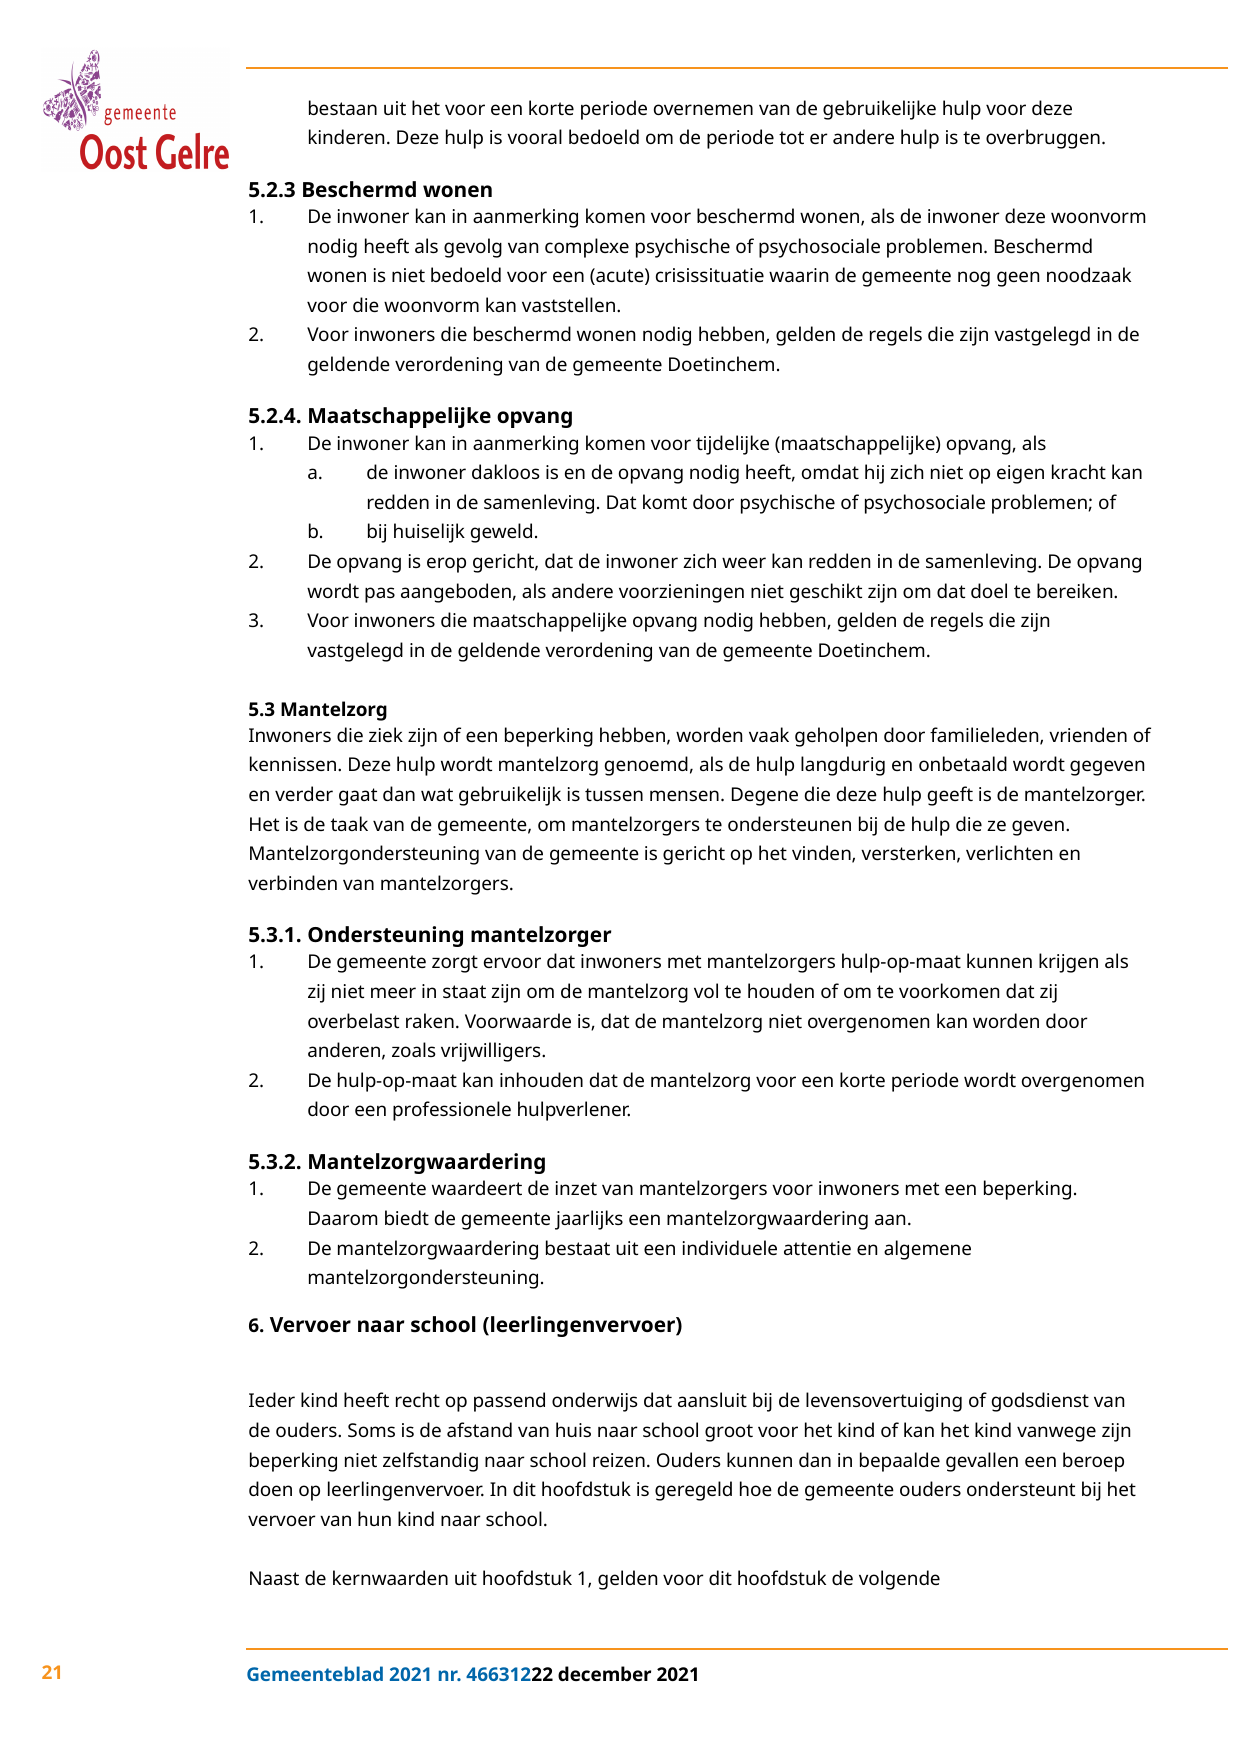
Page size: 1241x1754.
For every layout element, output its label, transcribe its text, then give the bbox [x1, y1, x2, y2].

text 6. Vervoer naar school (leerlingenvervoer) [248, 1310, 1152, 1338]
text 5.3.1. Ondersteuning mantelzorger [248, 920, 1152, 949]
text 5.3 Mantelzorg [248, 696, 1152, 722]
list de inwoner dakloos is en de opvang nodig heeft, omdat hij zich niet op eigen kracht kan redden in de samenleving. Dat komt door psychische of psychosociale problemen; of [307, 459, 1152, 515]
list De opvang is erop gericht, dat de inwoner zich weer kan redden in de samenleving. De opvang wordt pas aangeboden, als andere voorzieningen niet geschikt zijn om dat doel te bereiken. [248, 548, 1152, 604]
list De inwoner kan in aanmerking komen voor beschermd wonen, als de inwoner deze woonvorm nodig heeft als gevolg van complexe psychische of psychosociale problemen. Beschermd wonen is niet bedoeld voor een (acute) crisissituatie waarin de gemeente nog geen noodzaak voor die woonvorm kan vaststellen. [248, 203, 1152, 318]
text Inwoners die ziek zijn of een beperking hebben, worden vaak geholpen door familieleden, vrienden of kennissen. Deze hulp wordt mantelzorg genoemd, als de hulp langdurig en onbetaald wordt gegeven en verder gaat dan wat gebruikelijk is tussen mensen. Degene die deze hulp geeft is de mantelzorger. Het is de taak van de gemeente, om mantelzorgers te ondersteunen bij de hulp die ze geven. Mantelzorgondersteuning van de gemeente is gericht op het vinden, versterken, verlichten en verbinden van mantelzorgers. [248, 722, 1152, 896]
list Voor inwoners die beschermd wonen nodig hebben, gelden de regels die zijn vastgelegd in de geldende verordening van de gemeente Doetinchem. [248, 322, 1152, 377]
list De mantelzorgwaardering bestaat uit een individuele attentie en algemene mantelzorgondersteuning. [248, 1235, 1152, 1290]
list De hulp-op-maat kan inhouden dat de mantelzorg voor een korte periode wordt overgenomen door een professionele hulpverlener. [248, 1067, 1152, 1122]
list De gemeente zorgt ervoor dat inwoners met mantelzorgers hulp-op-maat kunnen krijgen als zij niet meer in staat zijn om de mantelzorg vol te houden of om te voorkomen dat zij overbelast raken. Voorwaarde is, dat de mantelzorg niet overgenomen kan worden door anderen, zoals vrijwilligers. [248, 949, 1152, 1063]
text 5.2.3 Beschermd wonen [248, 175, 1152, 203]
list De inwoner kan in aanmerking komen voor tijdelijke (maatschappelijke) opvang, als [248, 430, 1152, 456]
list bij huiselijk geweld. [307, 519, 1152, 544]
list bestaan uit het voor een korte periode overnemen van de gebruikelijke hulp voor deze kinderen. Deze hulp is vooral bedoeld om de periode tot er andere hulp is te overbruggen. [248, 95, 1152, 150]
table_header Naast de kernwaarden uit hoofdstuk 1, gelden voor dit hoofdstuk de volgende [248, 1565, 1152, 1591]
text 5.2.4. Maatschappelijke opvang [248, 402, 1152, 430]
list Voor inwoners die maatschappelijke opvang nodig hebben, gelden de regels die zijn vastgelegd in de geldende verordening van de gemeente Doetinchem. [248, 607, 1152, 663]
list De gemeente waardeert de inzet van mantelzorgers voor inwoners met een beperking. Daarom biedt de gemeente jaarlijks een mantelzorgwaardering aan. [248, 1176, 1152, 1231]
picture [41, 47, 231, 172]
text 5.3.2. Mantelzorgwaardering [248, 1147, 1152, 1176]
text Ieder kind heeft recht op passend onderwijs dat aansluit bij de levensovertuiging of godsdienst van de ouders. Soms is de afstand van huis naar school groot voor het kind of kan het kind vanwege zijn beperking niet zelfstandig naar school reizen. Ouders kunnen dan in bepaalde gevallen een beroep doen op leerlingenvervoer. In dit hoofdstuk is geregeld hoe de gemeente ouders ondersteunt bij het vervoer van hun kind naar school. [248, 1388, 1152, 1532]
